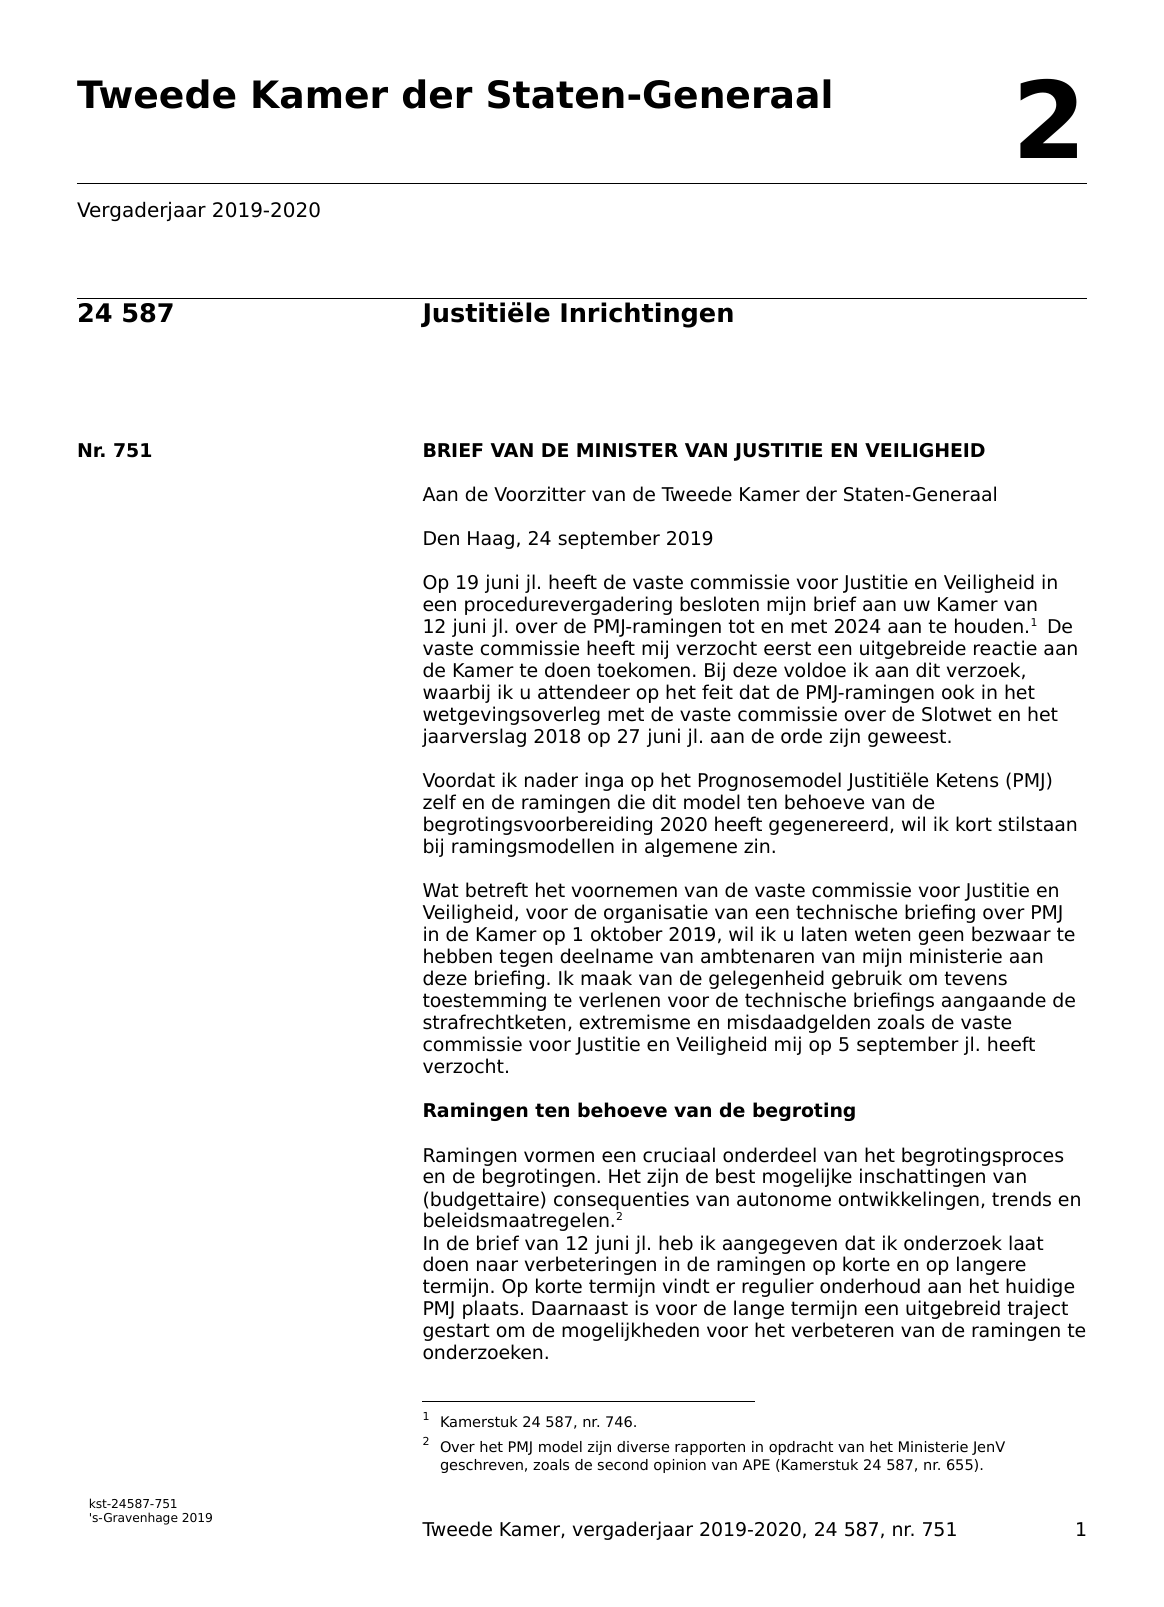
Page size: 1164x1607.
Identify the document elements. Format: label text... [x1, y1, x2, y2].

table_header Tweede Kamer der Staten-Generaal [77, 59, 886, 183]
text Voordat ik nader inga op het Prognosemodel Justitiële Ketens (PMJ) zelf en de ramingen die dit model ten behoeve van de begrotingsvoorbereiding 2020 heeft gegenereerd, wil ik kort stilstaan bij ramingsmodellen in algemene zin. [422, 770, 1087, 858]
text Wat betreft het voornemen van de vaste commissie voor Justitie en Veiligheid, voor de organisatie van een technische briefing over PMJ in de Kamer op 1 oktober 2019, wil ik u laten weten geen bezwaar te hebben tegen deelname van ambtenaren van mijn ministerie aan deze briefing. Ik maak van de gelegenheid gebruik om tevens toestemming te verlenen voor de technische briefings aangaande de strafrechtketen, extremisme en misdaadgelden zoals de vaste commissie voor Justitie en Veiligheid mij op 5 september jl. heeft verzocht. [422, 880, 1087, 1078]
text Aan de Voorzitter van de Tweede Kamer der Staten-Generaal [422, 484, 1087, 506]
text kst-24587-751 [88, 1497, 323, 1511]
subtitle 24 587 Justitiële Inrichtingen [77, 299, 1087, 329]
text 's-Gravenhage 2019 [88, 1511, 323, 1525]
text Kamerstuk 24 587, nr. 746. [422, 1410, 1087, 1432]
table_cell Vergaderjaar 2019-2020 [77, 184, 1087, 298]
text Ramingen vormen een cruciaal onderdeel van het begrotingsproces en de begrotingen. Het zijn de best mogelijke inschattingen van (budgettaire) consequenties van autonome ontwikkelingen, trends en beleidsmaatregelen. [422, 1144, 1087, 1232]
text Over het PMJ model zijn diverse rapporten in opdracht van het Ministerie JenV geschreven, zoals de second opinion van APE (Kamerstuk 24 587, nr. 655). [422, 1435, 1087, 1474]
subtitle Nr. 751 BRIEF VAN DE MINISTER VAN JUSTITIE EN VEILIGHEID [77, 440, 1087, 462]
subtitle Ramingen ten behoeve van de begroting [422, 1100, 1087, 1122]
table_header 2 [886, 59, 1087, 183]
text Den Haag, 24 september 2019 [422, 528, 1087, 550]
text Op 19 juni jl. heeft de vaste commissie voor Justitie en Veiligheid in een procedurevergadering besloten mijn brief aan uw Kamer van 12 juni jl. over de PMJ-ramingen tot en met 2024 aan te houden. De vaste commissie heeft mij verzocht eerst een uitgebreide reactie aan de Kamer te doen toekomen. Bij deze voldoe ik aan dit verzoek, waarbij ik u attendeer op het feit dat de PMJ-ramingen ook in het wetgevingsoverleg met de vaste commissie over de Slotwet en het jaarverslag 2018 op 27 juni jl. aan de orde zijn geweest. [422, 572, 1087, 748]
text In de brief van 12 juni jl. heb ik aangegeven dat ik onderzoek laat doen naar verbeteringen in de ramingen op korte en op langere termijn. Op korte termijn vindt er regulier onderhoud aan het huidige PMJ plaats. Daarnaast is voor de lange termijn een uitgebreid traject gestart om de mogelijkheden voor het verbeteren van de ramingen te onderzoeken. [422, 1232, 1087, 1364]
